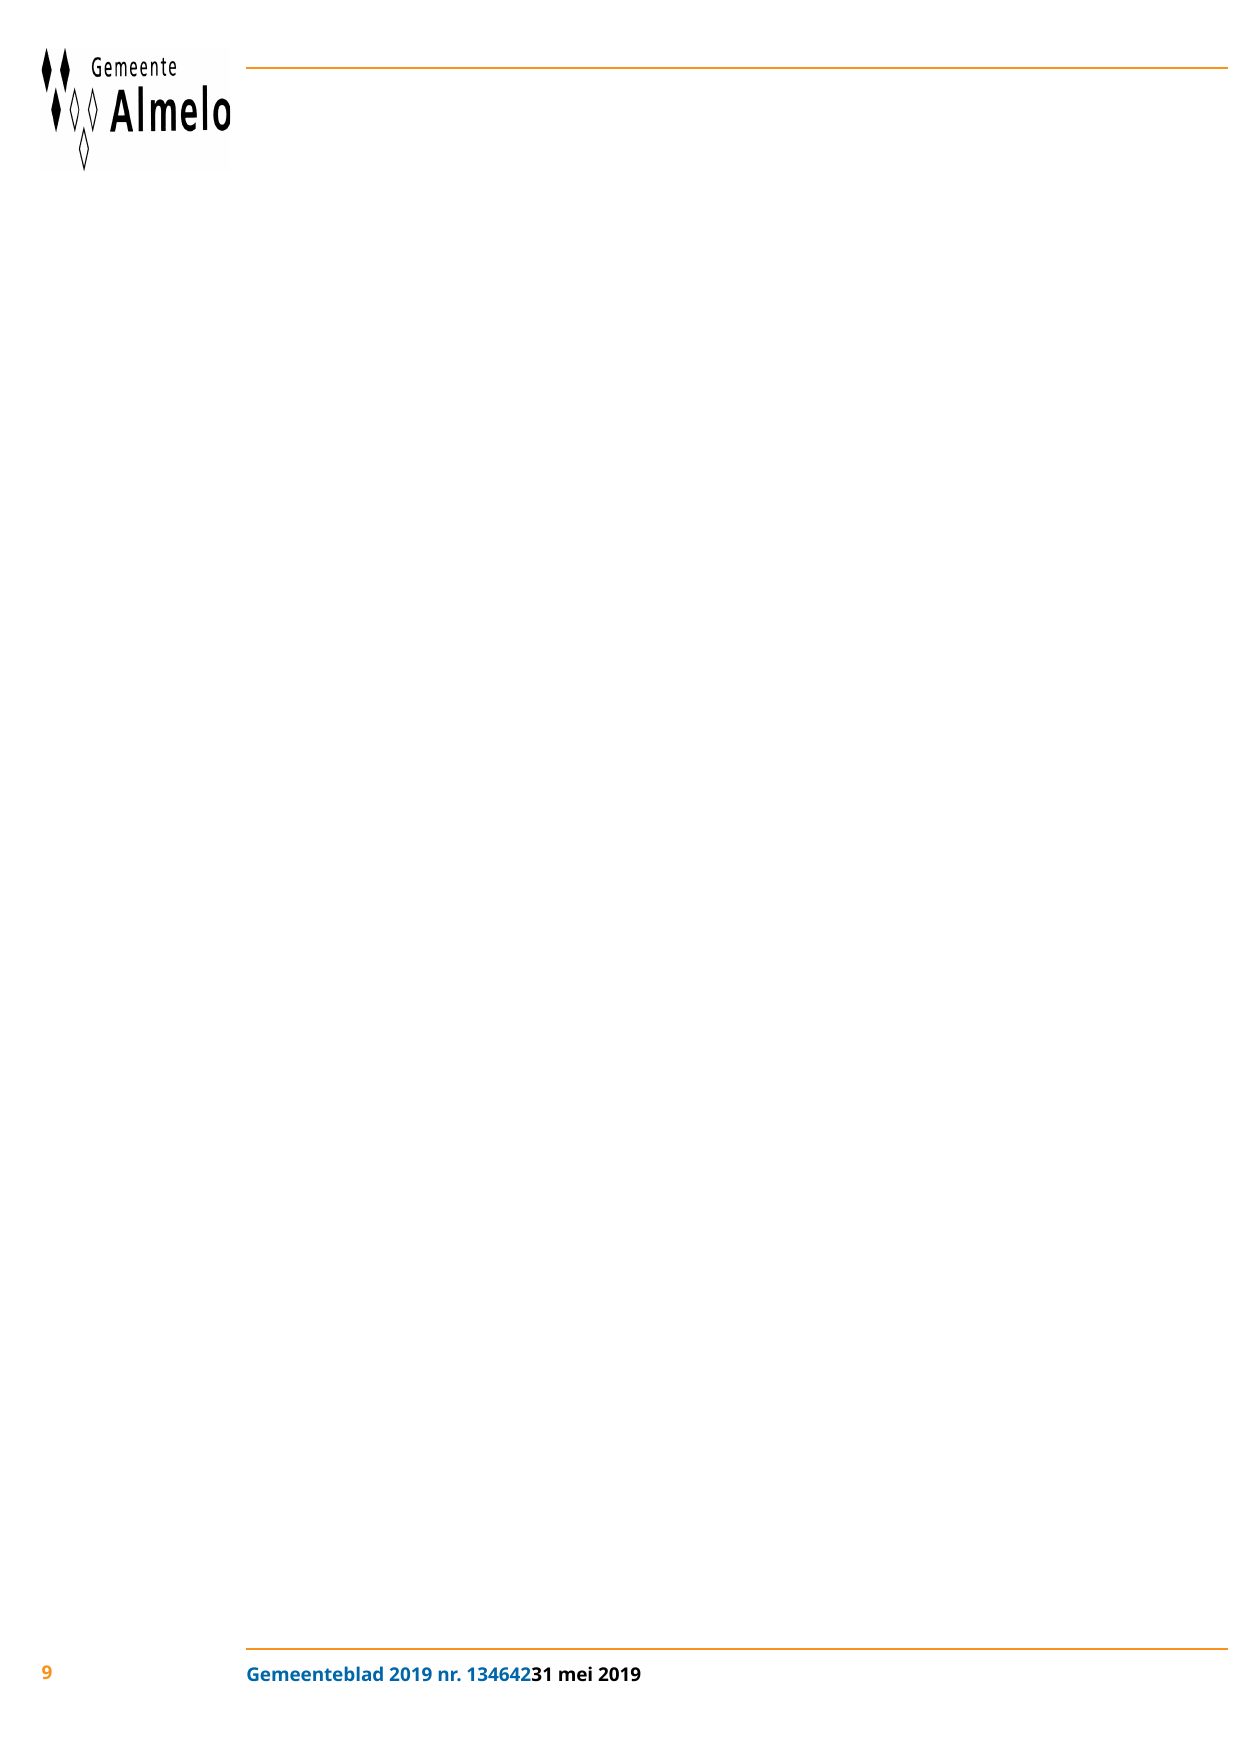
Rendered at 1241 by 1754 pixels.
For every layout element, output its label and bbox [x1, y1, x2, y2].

picture [41, 47, 231, 172]
